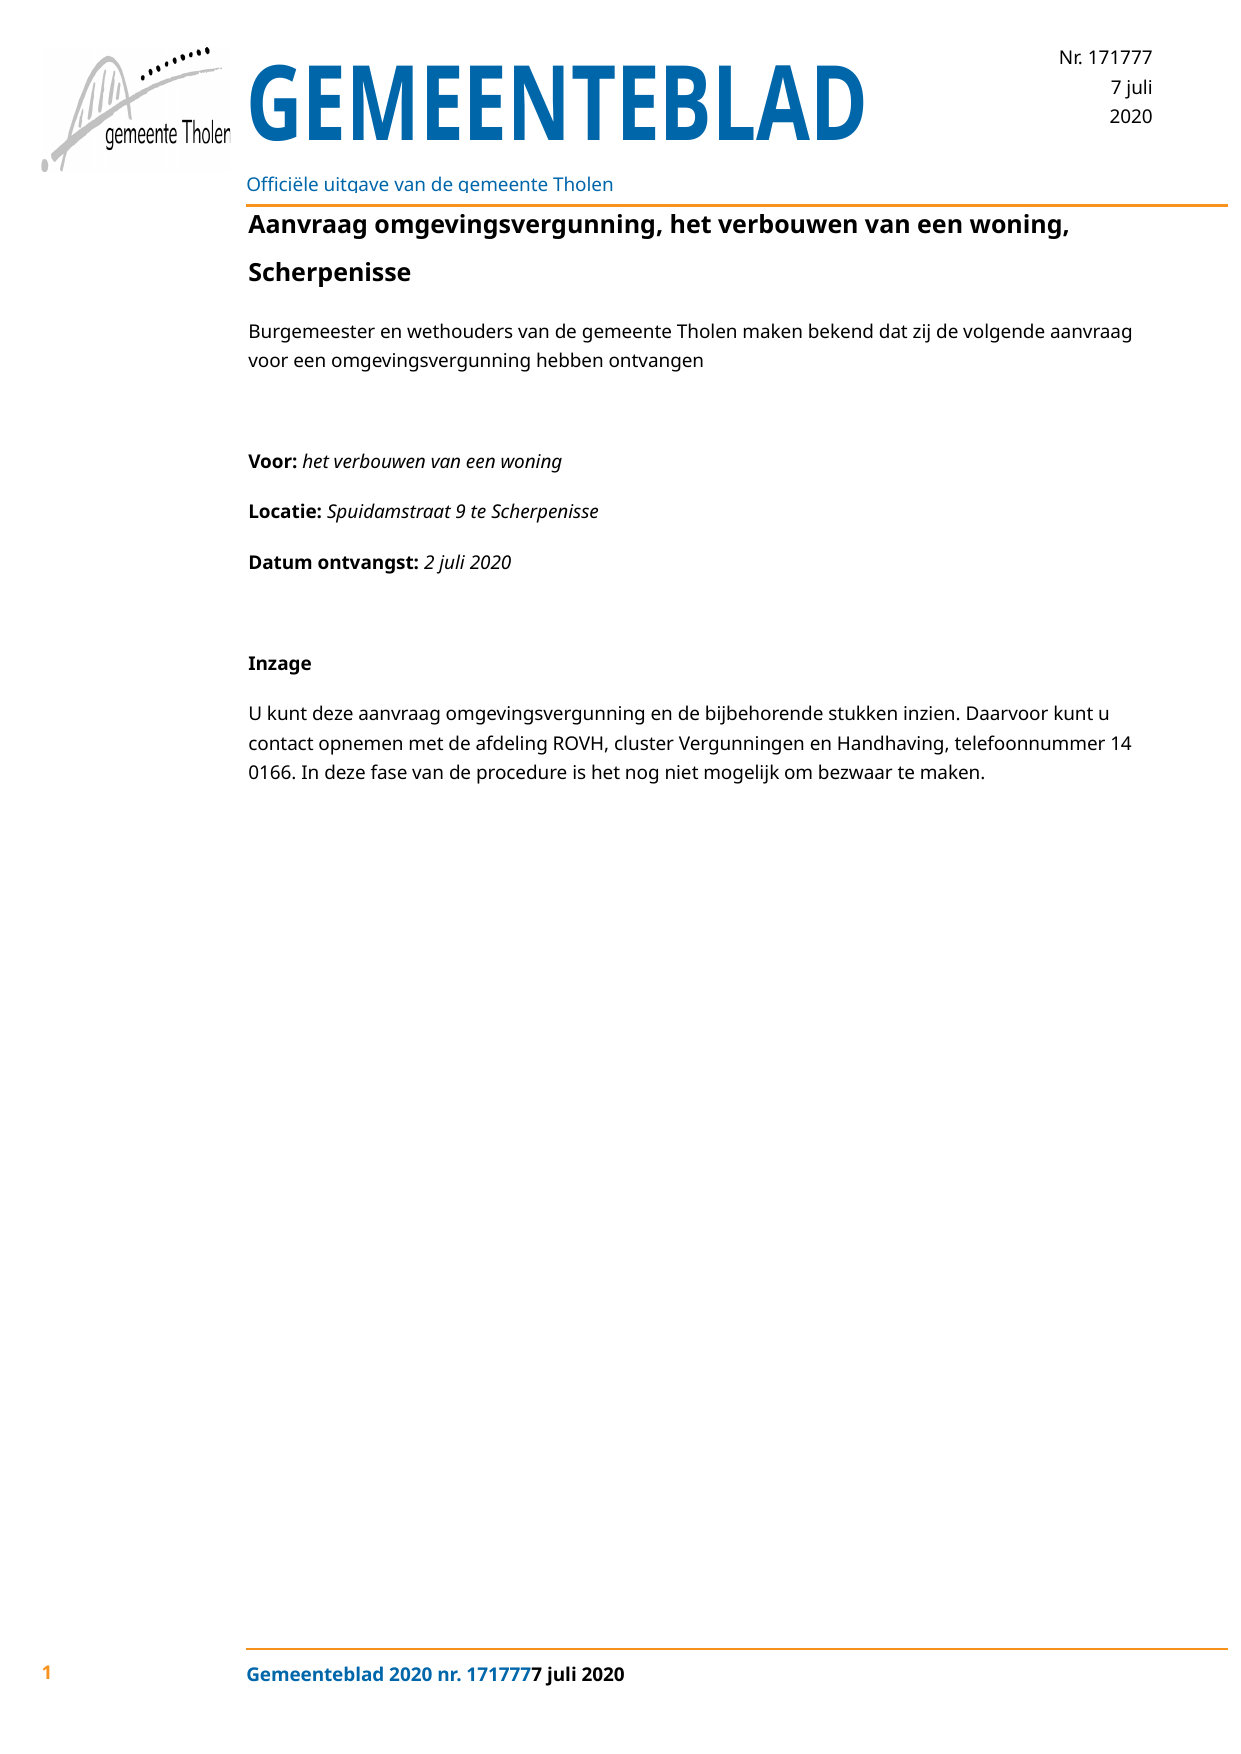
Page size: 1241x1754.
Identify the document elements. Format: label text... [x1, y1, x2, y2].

text Voor: het verbouwen van een woning [248, 448, 1152, 474]
text Aanvraag omgevingsvergunning, het verbouwen van een woning, Scherpenisse [248, 207, 1152, 288]
picture [41, 47, 231, 172]
text Inzage [248, 650, 1152, 676]
text U kunt deze aanvraag omgevingsvergunning en de bijbehorende stukken inzien. Daarvoor kunt u contact opnemen met de afdeling ROVH, cluster Vergunningen en Handhaving, telefoonnummer 14 0166. In deze fase van de procedure is het nog niet mogelijk om bezwaar te maken. [248, 700, 1152, 785]
text Datum ontvangst: 2 juli 2020 [248, 549, 1152, 575]
text Locatie: Spuidamstraat 9 te Scherpenisse [248, 499, 1152, 524]
text Burgemeester en wethouders van de gemeente Tholen maken bekend dat zij de volgende aanvraag voor een omgevingsvergunning hebben ontvangen [248, 318, 1152, 373]
